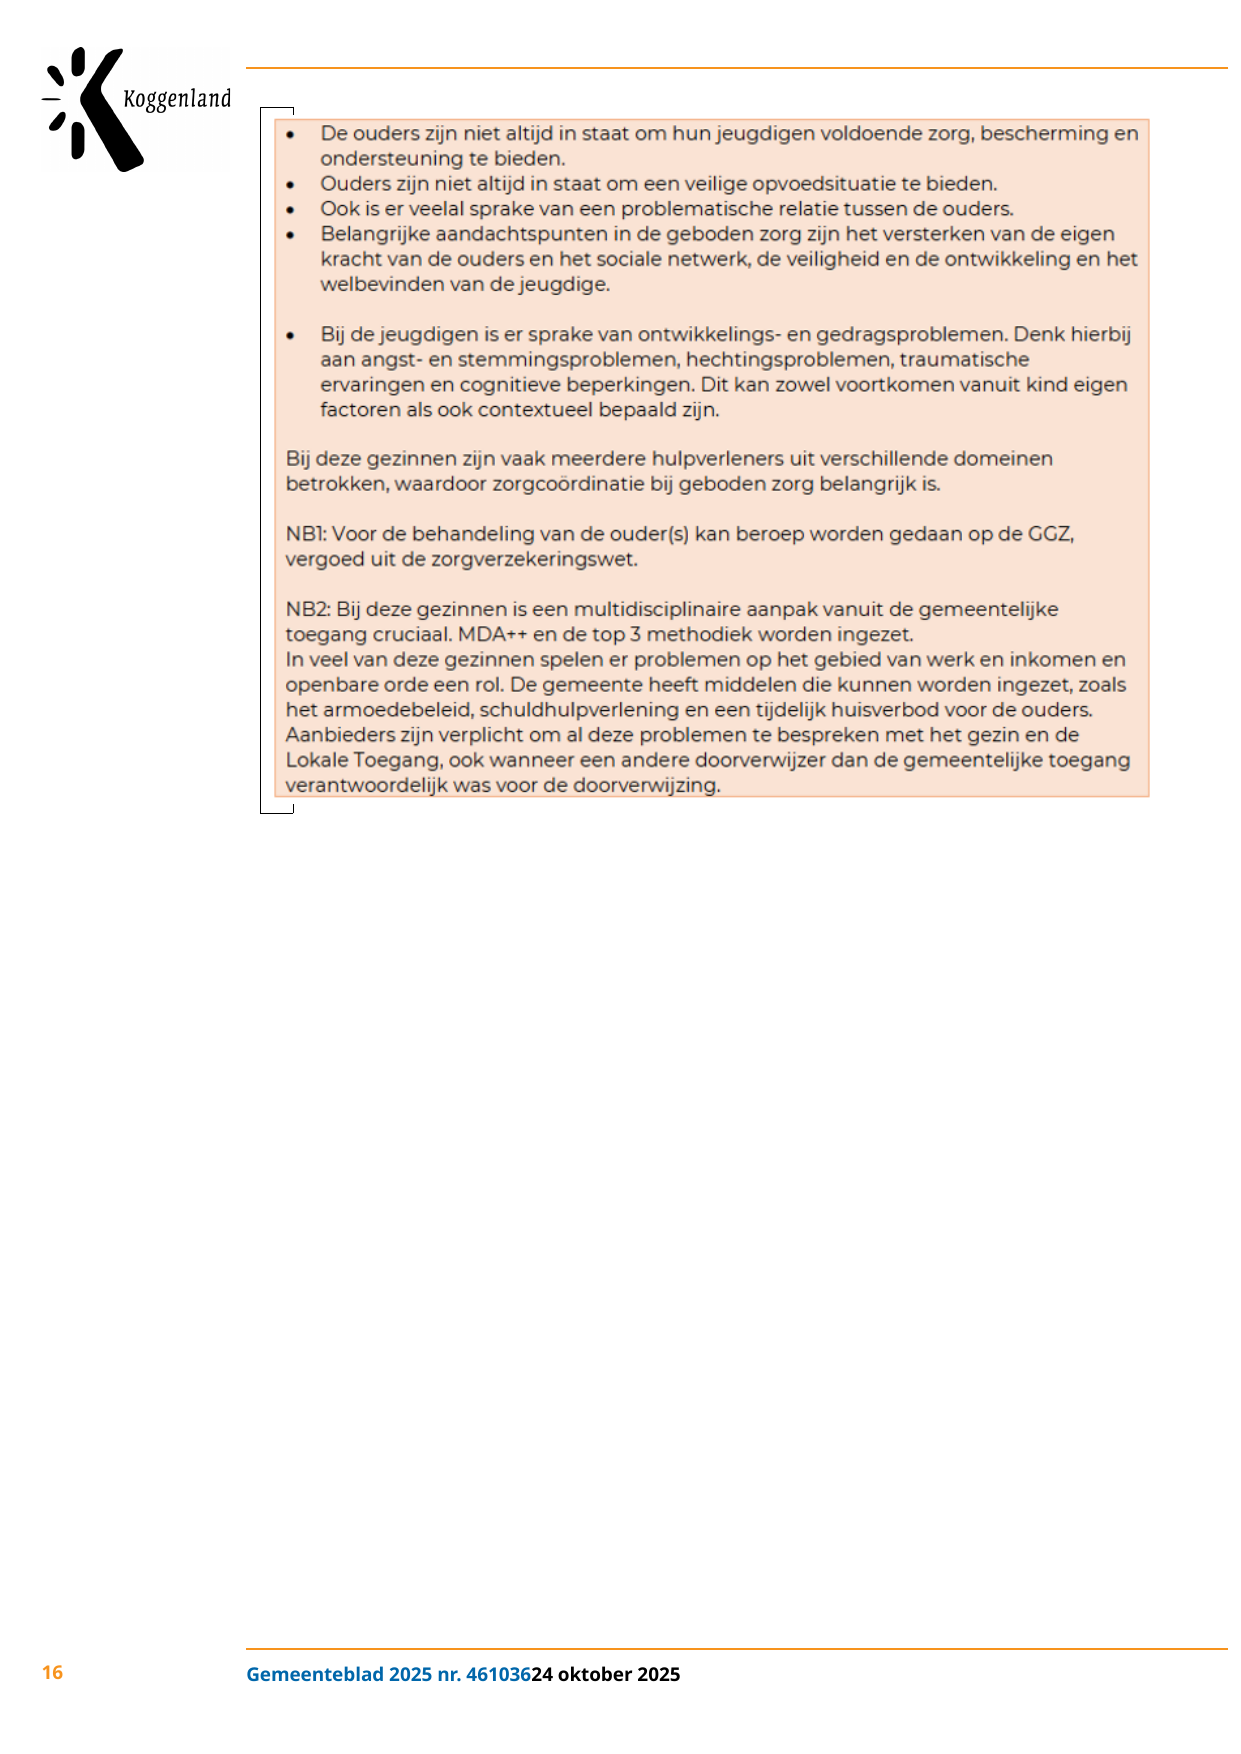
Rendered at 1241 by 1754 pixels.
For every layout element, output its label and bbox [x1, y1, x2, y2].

picture [41, 47, 231, 172]
picture [268, 115, 1155, 804]
